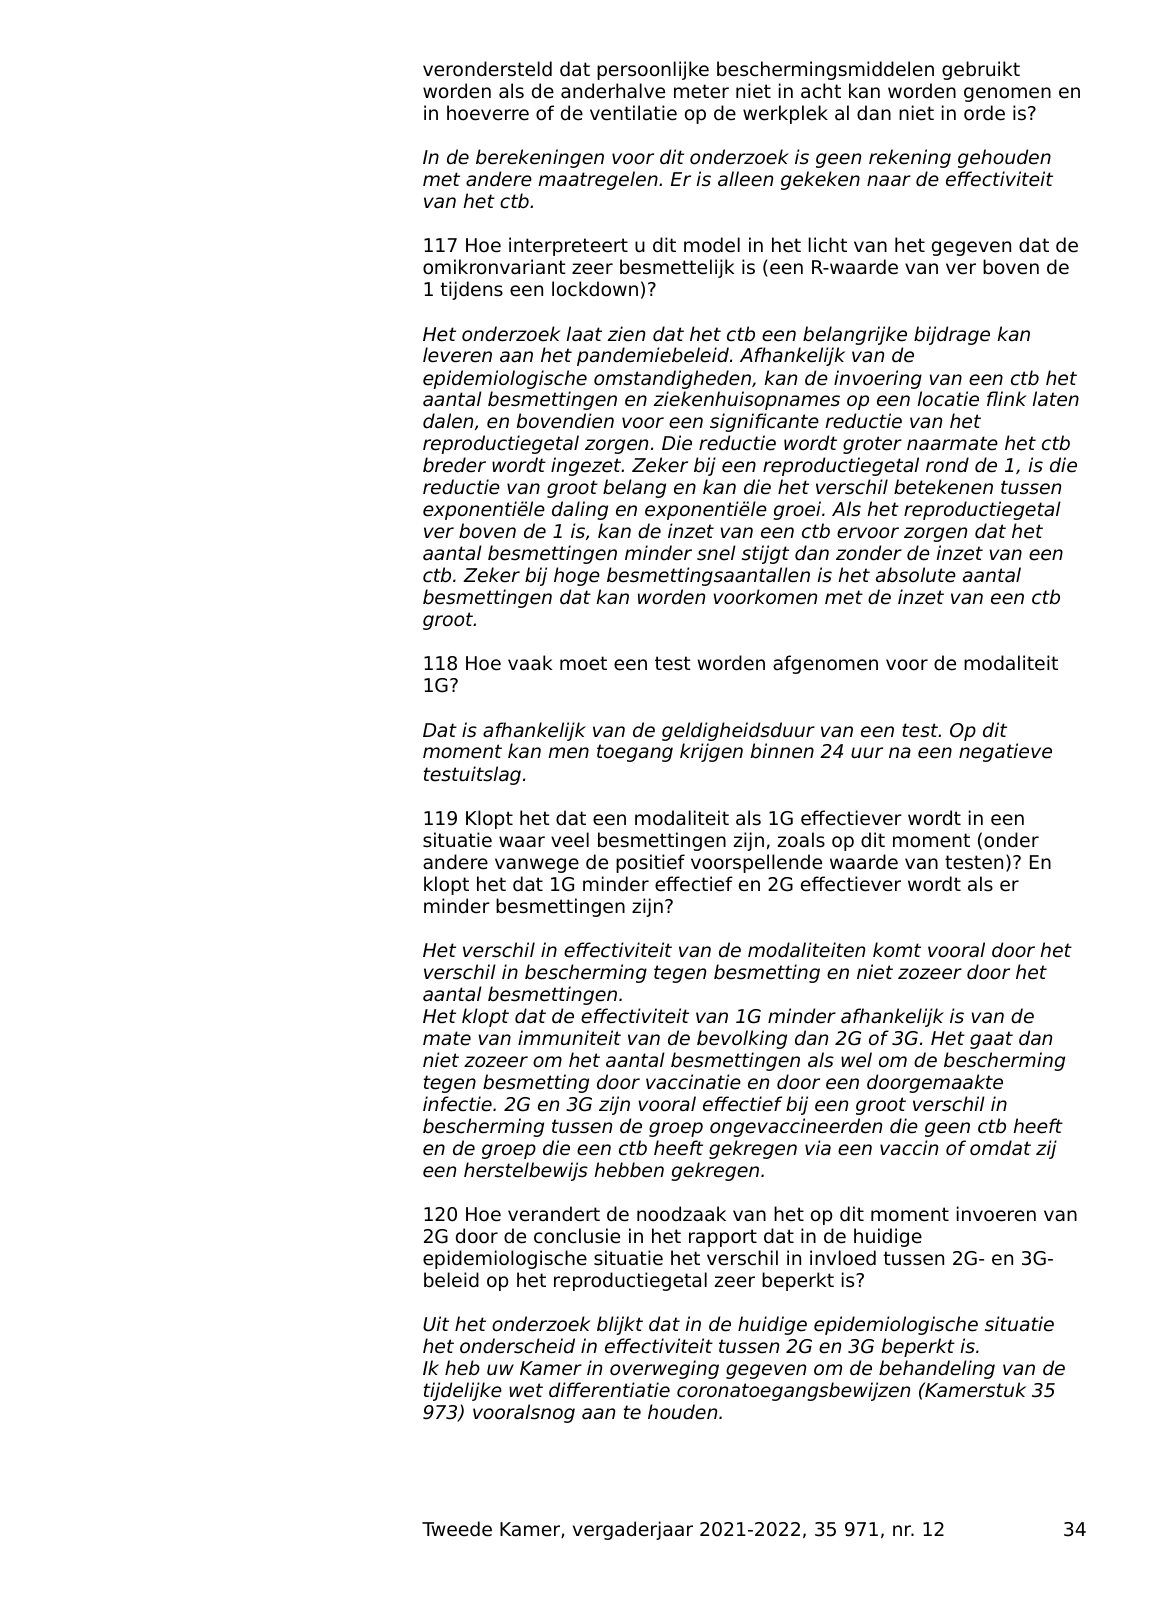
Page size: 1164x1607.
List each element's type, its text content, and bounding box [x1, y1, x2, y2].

text 120 Hoe verandert de noodzaak van het op dit moment invoeren van 2G door de conclusie in het rapport dat in de huidige epidemiologische situatie het verschil in invloed tussen 2G- en 3G-beleid op het reproductiegetal zeer beperkt is? [422, 1204, 1087, 1292]
text 117 Hoe interpreteert u dit model in het licht van het gegeven dat de omikronvariant zeer besmettelijk is (een R-waarde van ver boven de 1 tijdens een lockdown)? [422, 235, 1087, 301]
text Uit het onderzoek blijkt dat in de huidige epidemiologische situatie het onderscheid in effectiviteit tussen 2G en 3G beperkt is. [422, 1314, 1087, 1358]
text verondersteld dat persoonlijke beschermingsmiddelen gebruikt worden als de anderhalve meter niet in acht kan worden genomen en in hoeverre of de ventilatie op de werkplek al dan niet in orde is? [422, 59, 1087, 125]
text Ik heb uw Kamer in overweging gegeven om de behandeling van de tijdelijke wet differentiatie coronatoegangsbewijzen (Kamerstuk 35 973) vooralsnog aan te houden. [422, 1358, 1087, 1424]
text In de berekeningen voor dit onderzoek is geen rekening gehouden met andere maatregelen. Er is alleen gekeken naar de effectiviteit van het ctb. [422, 147, 1087, 213]
text Het onderzoek laat zien dat het ctb een belangrijke bijdrage kan leveren aan het pandemiebeleid. Afhankelijk van de epidemiologische omstandigheden, kan de invoering van een ctb het aantal besmettingen en ziekenhuisopnames op een locatie flink laten dalen, en bovendien voor een significante reductie van het reproductiegetal zorgen. Die reductie wordt groter naarmate het ctb breder wordt ingezet. Zeker bij een reproductiegetal rond de 1, is die reductie van groot belang en kan die het verschil betekenen tussen exponentiële daling en exponentiële groei. Als het reproductiegetal ver boven de 1 is, kan de inzet van een ctb ervoor zorgen dat het aantal besmettingen minder snel stijgt dan zonder de inzet van een ctb. Zeker bij hoge besmettingsaantallen is het absolute aantal besmettingen dat kan worden voorkomen met de inzet van een ctb groot. [422, 323, 1087, 631]
text Het verschil in effectiviteit van de modaliteiten komt vooral door het verschil in bescherming tegen besmetting en niet zozeer door het aantal besmettingen. [422, 940, 1087, 1006]
text 118 Hoe vaak moet een test worden afgenomen voor de modaliteit 1G? [422, 653, 1087, 697]
text Dat is afhankelijk van de geldigheidsduur van een test. Op dit moment kan men toegang krijgen binnen 24 uur na een negatieve testuitslag. [422, 719, 1087, 785]
text 119 Klopt het dat een modaliteit als 1G effectiever wordt in een situatie waar veel besmettingen zijn, zoals op dit moment (onder andere vanwege de positief voorspellende waarde van testen)? En klopt het dat 1G minder effectief en 2G effectiever wordt als er minder besmettingen zijn? [422, 808, 1087, 917]
text Het klopt dat de effectiviteit van 1G minder afhankelijk is van de mate van immuniteit van de bevolking dan 2G of 3G. Het gaat dan niet zozeer om het aantal besmettingen als wel om de bescherming tegen besmetting door vaccinatie en door een doorgemaakte infectie. 2G en 3G zijn vooral effectief bij een groot verschil in bescherming tussen de groep ongevaccineerden die geen ctb heeft en de groep die een ctb heeft gekregen via een vaccin of omdat zij een herstelbewijs hebben gekregen. [422, 1006, 1087, 1181]
